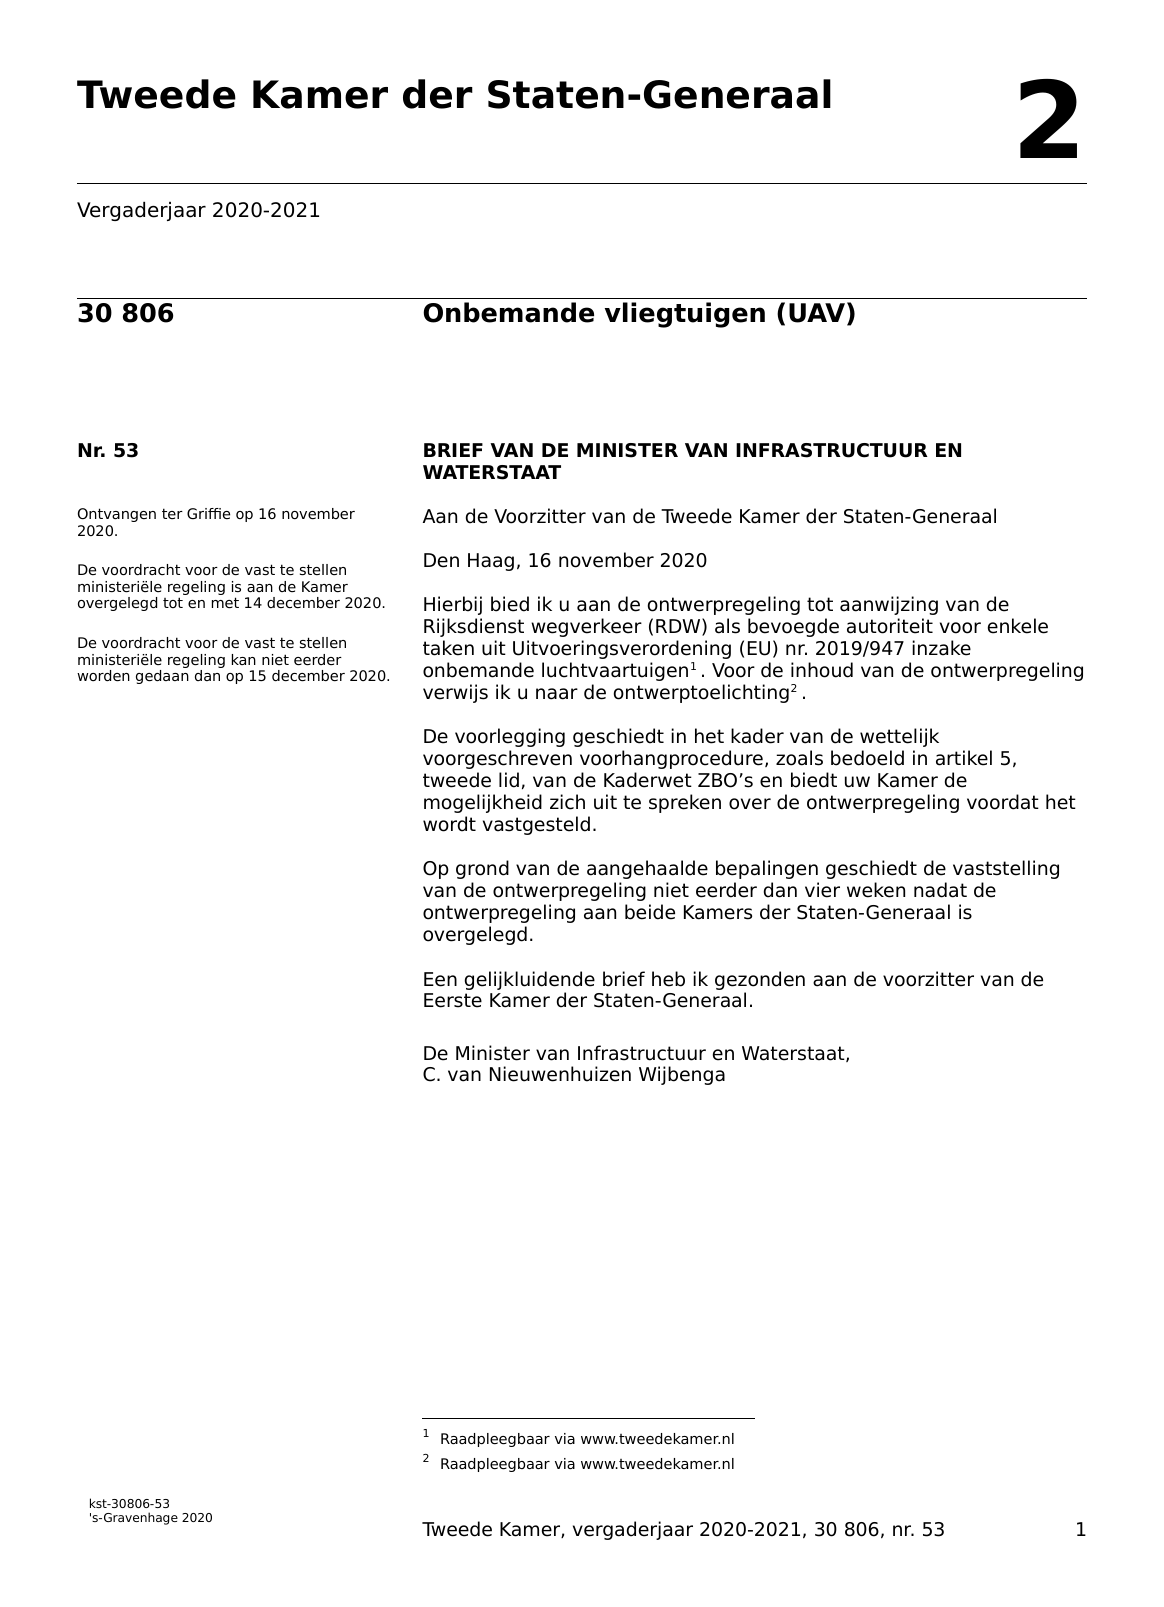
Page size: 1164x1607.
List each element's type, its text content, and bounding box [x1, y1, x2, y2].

text De voordracht voor de vast te stellen ministeriële regeling is aan de Kamer overgelegd tot en met 14 december 2020. [77, 562, 399, 612]
text Hierbij bied ik u aan de ontwerpregeling tot aanwijzing van de Rijksdienst wegverkeer (RDW) als bevoegde autoriteit voor enkele taken uit Uitvoeringsverordening (EU) nr. 2019/947 inzake onbemande luchtvaartuigen. Voor de inhoud van de ontwerpregeling verwijs ik u naar de ontwerptoelichting. [422, 594, 1087, 704]
text Op grond van de aangehaalde bepalingen geschiedt de vaststelling van de ontwerpregeling niet eerder dan vier weken nadat de ontwerpregeling aan beide Kamers der Staten-Generaal is overgelegd. [422, 858, 1087, 946]
text De voorlegging geschiedt in het kader van de wettelijk voorgeschreven voorhangprocedure, zoals bedoeld in artikel 5, tweede lid, van de Kaderwet ZBO’s en biedt uw Kamer de mogelijkheid zich uit te spreken over de ontwerpregeling voordat het wordt vastgesteld. [422, 726, 1087, 836]
text [77, 612, 399, 634]
table_header Tweede Kamer der Staten-Generaal [77, 59, 886, 183]
subtitle 30 806 Onbemande vliegtuigen (UAV) [77, 299, 1087, 329]
text De Minister van Infrastructuur en Waterstaat, C. van Nieuwenhuizen Wijbenga [422, 1042, 1087, 1086]
text 's-Gravenhage 2020 [88, 1511, 323, 1525]
text Den Haag, 16 november 2020 [422, 550, 1087, 572]
text Ontvangen ter Griffie op 16 november 2020. [77, 506, 399, 539]
text Een gelijkluidende brief heb ik gezonden aan de voorzitter van de Eerste Kamer der Staten-Generaal. [422, 968, 1087, 1012]
text De voordracht voor de vast te stellen ministeriële regeling kan niet eerder worden gedaan dan op 15 december 2020. [77, 634, 399, 685]
text Raadpleegbaar via www.tweedekamer.nl [422, 1427, 1087, 1449]
subtitle Nr. 53 BRIEF VAN DE MINISTER VAN INFRASTRUCTUUR EN WATERSTAAT [77, 440, 1087, 484]
text kst-30806-53 [88, 1497, 323, 1511]
text Aan de Voorzitter van de Tweede Kamer der Staten-Generaal [422, 506, 1087, 528]
text [77, 539, 399, 562]
table_header 2 [886, 59, 1087, 183]
text Raadpleegbaar via www.tweedekamer.nl [422, 1452, 1087, 1474]
table_cell Vergaderjaar 2020-2021 [77, 184, 1087, 298]
